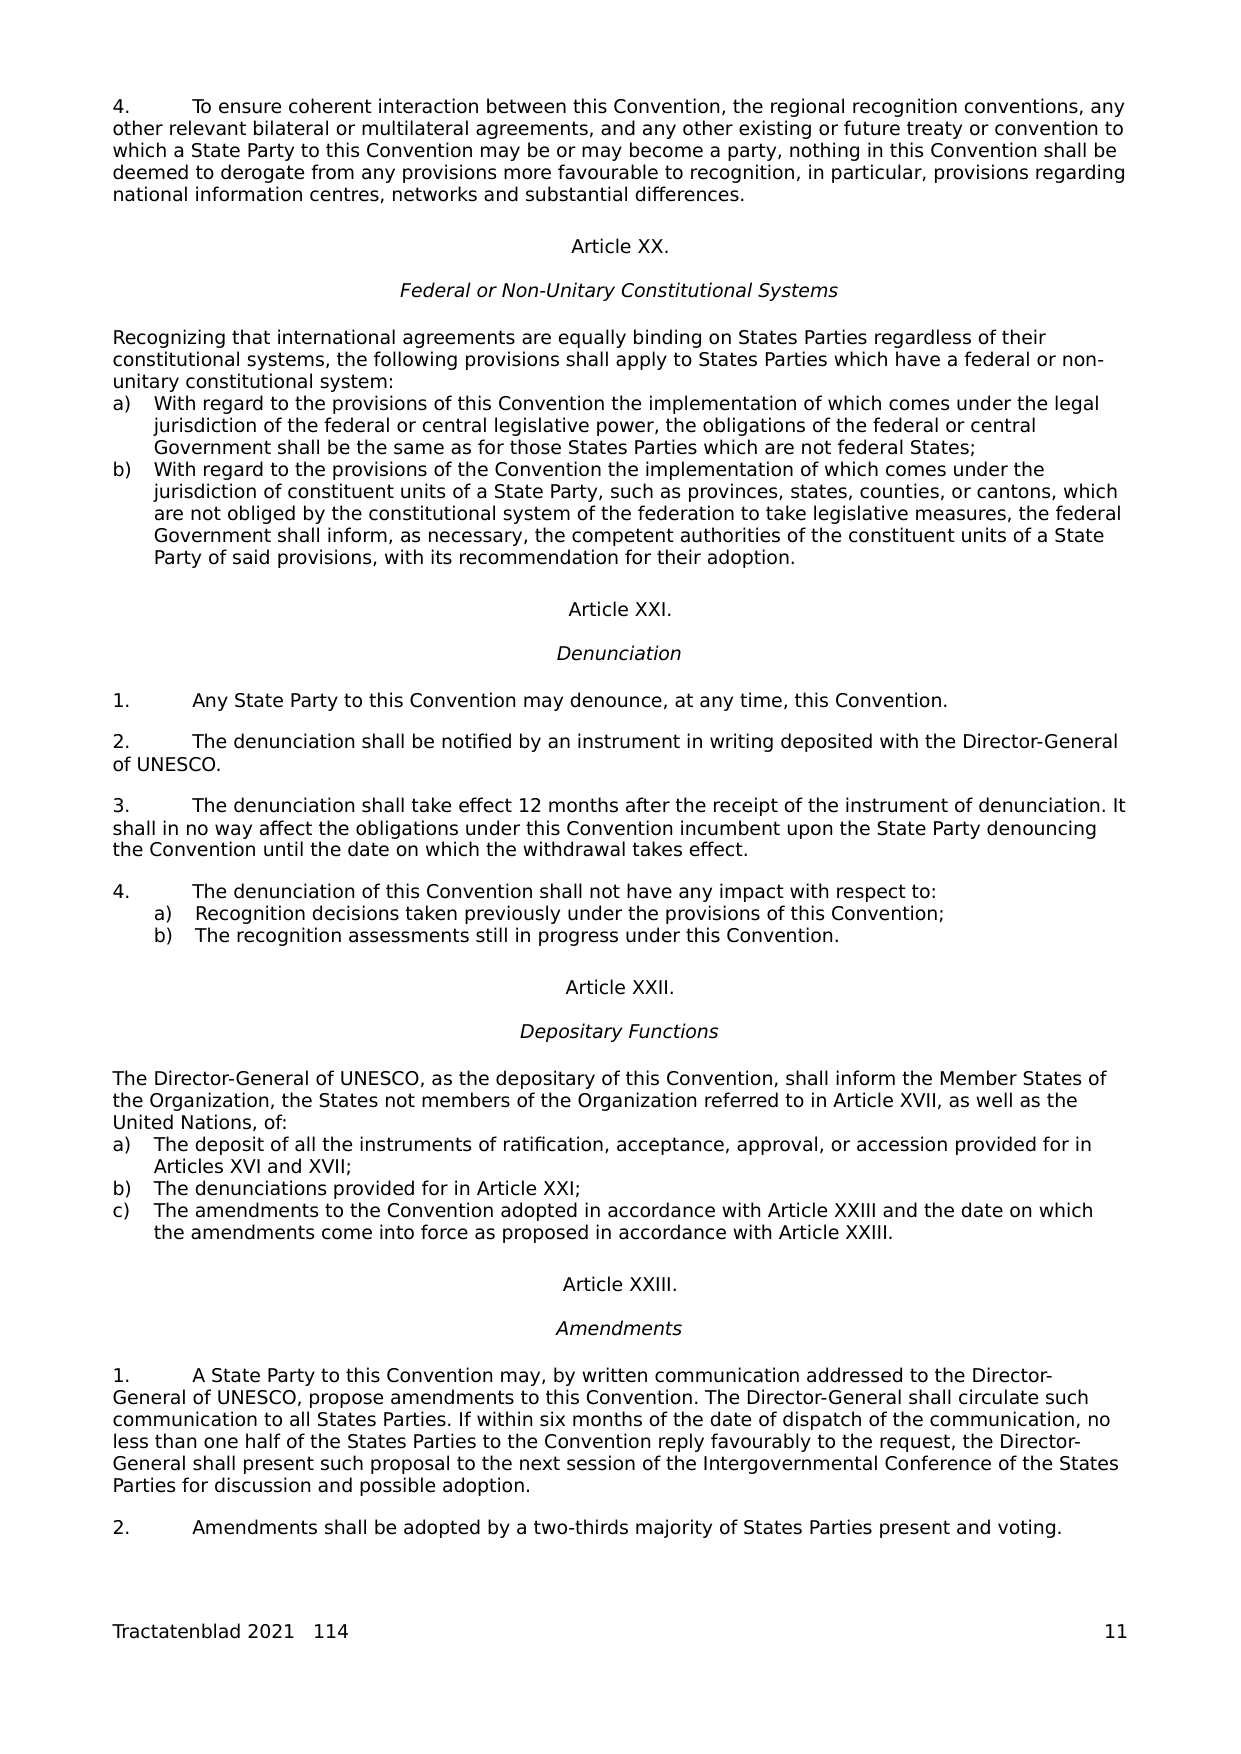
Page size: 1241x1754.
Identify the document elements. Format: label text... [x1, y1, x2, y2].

text b) The denunciations provided for in Article XXI; [112, 1178, 1128, 1200]
text 3. The denunciation shall take effect 12 months after the receipt of the instrument of denunciation. It shall in no way affect the obligations under this Convention incumbent upon the State Party denouncing the Convention until the date on which the withdrawal takes effect. [112, 795, 1128, 861]
subtitle Article XX. Federal or Non-Unitary Constitutional Systems [112, 236, 1128, 302]
subtitle Article XXII. Depositary Functions [112, 977, 1128, 1043]
text 4. To ensure coherent interaction between this Convention, the regional recognition conventions, any other relevant bilateral or multilateral agreements, and any other existing or future treaty or convention to which a State Party to this Convention may be or may become a party, nothing in this Convention shall be deemed to derogate from any provisions more favourable to recognition, in particular, provisions regarding national information centres, networks and substantial differences. [112, 96, 1128, 206]
text a) The deposit of all the instruments of ratification, acceptance, approval, or accession provided for in Articles XVI and XVII; [112, 1134, 1128, 1178]
text b) The recognition assessments still in progress under this Convention. [153, 925, 1128, 947]
text 2. Amendments shall be adopted by a two-thirds majority of States Parties present and voting. [112, 1517, 1128, 1539]
text 4. The denunciation of this Convention shall not have any impact with respect to: [112, 881, 1128, 903]
text Recognizing that international agreements are equally binding on States Parties regardless of their constitutional systems, the following provisions shall apply to States Parties which have a federal or non-unitary constitutional system: [112, 327, 1128, 393]
text 2. The denunciation shall be notified by an instrument in writing deposited with the Director-General of UNESCO. [112, 731, 1128, 775]
subtitle Article XXIII. Amendments [112, 1274, 1128, 1340]
text a) Recognition decisions taken previously under the provisions of this Convention; [153, 903, 1128, 925]
text The Director-General of UNESCO, as the depositary of this Convention, shall inform the Member States of the Organization, the States not members of the Organization referred to in Article XVII, as well as the United Nations, of: [112, 1068, 1128, 1134]
text c) The amendments to the Convention adopted in accordance with Article XXIII and the date on which the amendments come into force as proposed in accordance with Article XXIII. [112, 1200, 1128, 1244]
text b) With regard to the provisions of the Convention the implementation of which comes under the jurisdiction of constituent units of a State Party, such as provinces, states, counties, or cantons, which are not obliged by the constitutional system of the federation to take legislative measures, the federal Government shall inform, as necessary, the competent authorities of the constituent units of a State Party of said provisions, with its recommendation for their adoption. [112, 459, 1128, 568]
text 1. A State Party to this Convention may, by written communication addressed to the Director-General of UNESCO, propose amendments to this Convention. The Director-General shall circulate such communication to all States Parties. If within six months of the date of dispatch of the communication, no less than one half of the States Parties to the Convention reply favourably to the request, the Director-General shall present such proposal to the next session of the Intergovernmental Conference of the States Parties for discussion and possible adoption. [112, 1365, 1128, 1497]
text 1. Any State Party to this Convention may denounce, at any time, this Convention. [112, 689, 1128, 711]
subtitle Article XXI. Denunciation [112, 598, 1128, 664]
text a) With regard to the provisions of this Convention the implementation of which comes under the legal jurisdiction of the federal or central legislative power, the obligations of the federal or central Government shall be the same as for those States Parties which are not federal States; [112, 393, 1128, 459]
